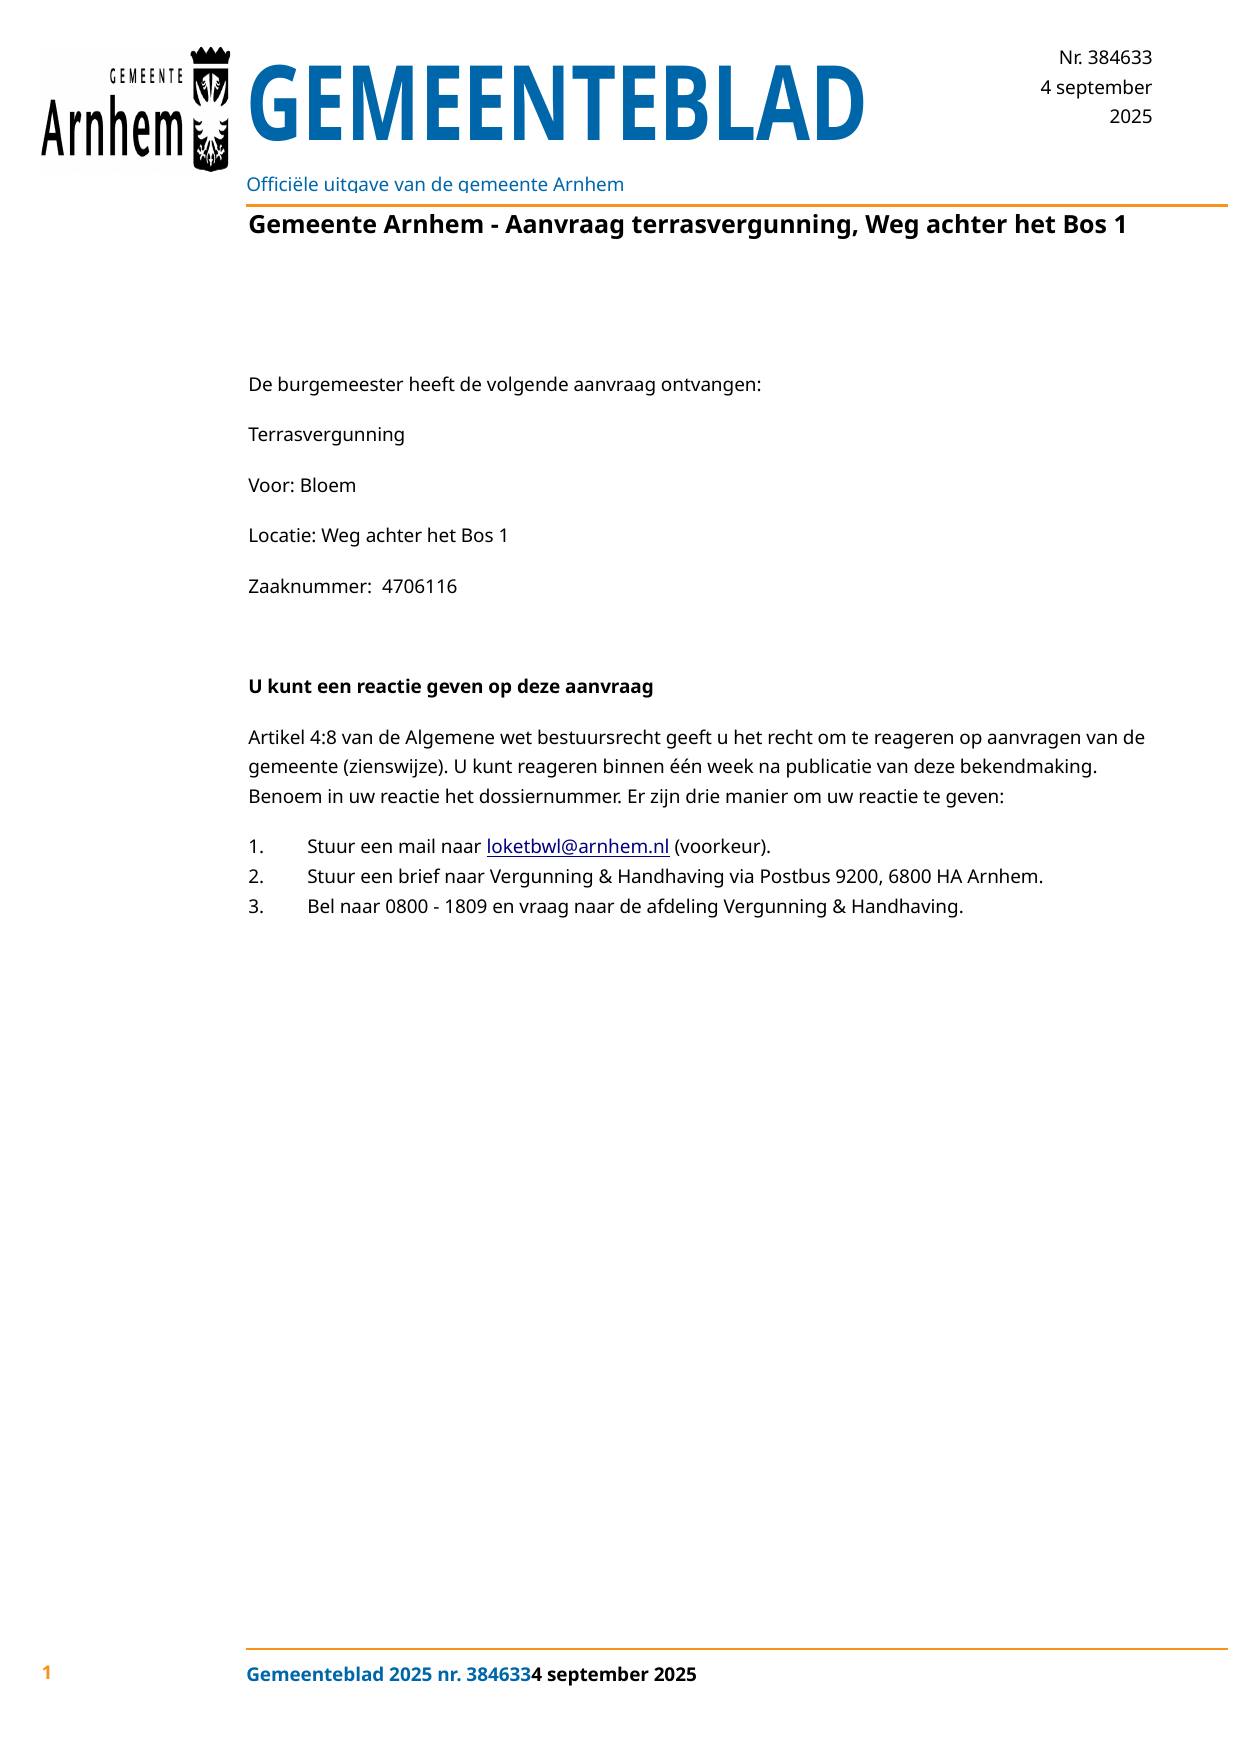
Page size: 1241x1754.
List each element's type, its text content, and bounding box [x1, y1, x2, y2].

list Stuur een mail naar loketbwl@arnhem.nl (voorkeur). [248, 834, 1152, 859]
picture [41, 47, 231, 172]
text Terrasvergunning [248, 422, 1152, 447]
text Zaaknummer: 4706116 [248, 573, 1152, 598]
list Bel naar 0800 - 1809 en vraag naar de afdeling Vergunning & Handhaving. [248, 893, 1152, 918]
list Stuur een brief naar Vergunning & Handhaving via Postbus 9200, 6800 HA Arnhem. [248, 863, 1152, 889]
text U kunt een reactie geven op deze aanvraag [248, 674, 1152, 699]
text De burgemeester heeft de volgende aanvraag ontvangen: [248, 371, 1152, 397]
text Locatie: Weg achter het Bos 1 [248, 522, 1152, 548]
text Artikel 4:8 van de Algemene wet bestuursrecht geeft u het recht om te reageren op aanvragen van de gemeente (zienswijze). U kunt reageren binnen één week na publicatie van deze bekendmaking. Benoem in uw reactie het dossiernummer. Er zijn drie manier om uw reactie te geven: [248, 724, 1152, 809]
text Voor: Bloem [248, 472, 1152, 498]
text Gemeente Arnhem - Aanvraag terrasvergunning, Weg achter het Bos 1 [248, 207, 1152, 241]
